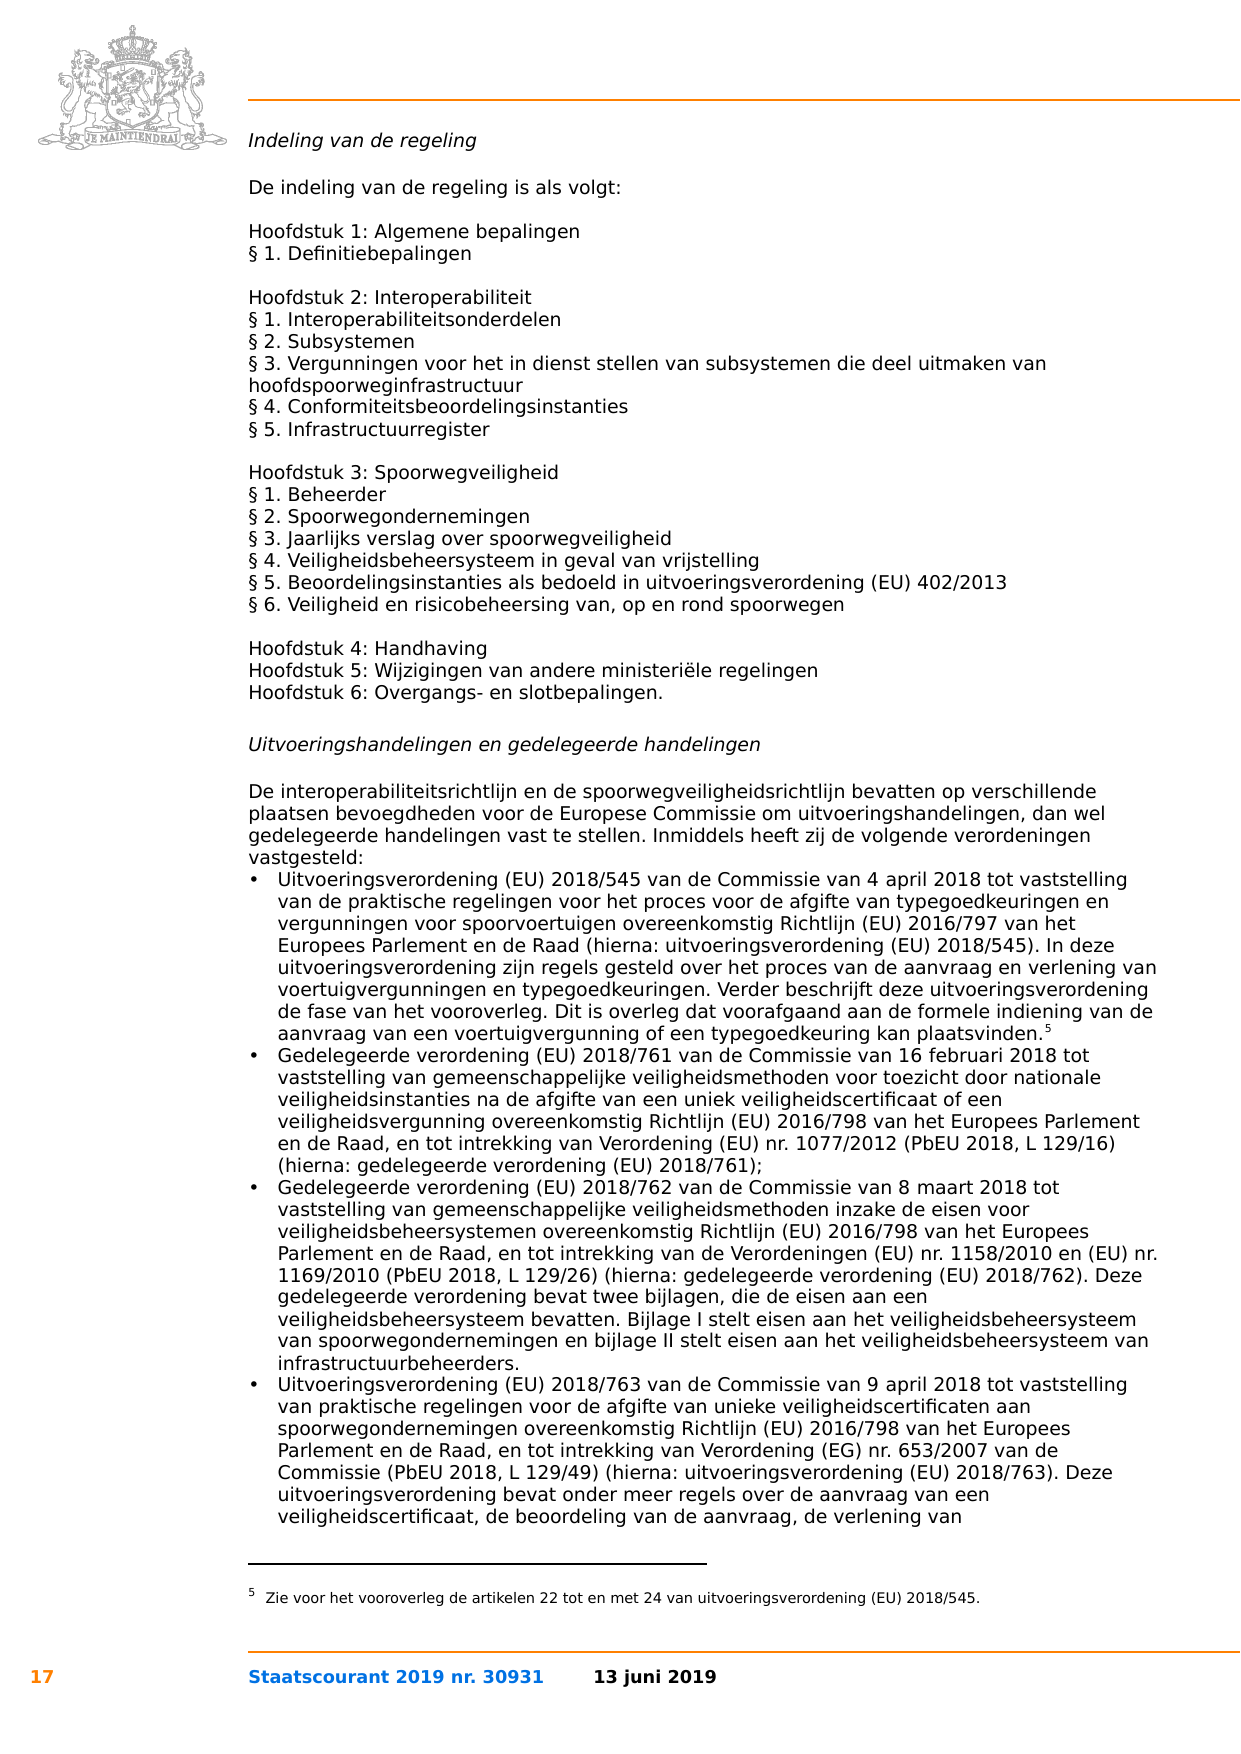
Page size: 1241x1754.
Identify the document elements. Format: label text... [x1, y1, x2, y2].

text Hoofdstuk 2: Interoperabiliteit [248, 287, 1163, 308]
picture [38, 25, 227, 150]
text § 6. Veiligheid en risicobeheersing van, op en rond spoorwegen [248, 594, 1163, 616]
text § 5. Infrastructuurregister [248, 418, 1163, 440]
text § 2. Subsystemen [248, 331, 1163, 352]
text § 3. Jaarlijks verslag over spoorwegveiligheid [248, 528, 1163, 550]
text § 2. Spoorwegondernemingen [248, 506, 1163, 528]
text • Uitvoeringsverordening (EU) 2018/763 van de Commissie van 9 april 2018 tot vaststelling van praktische regelingen voor de afgifte van unieke veiligheidscertificaten aan spoorwegondernemingen overeenkomstig Richtlijn (EU) 2016/798 van het Europees Parlement en de Raad, en tot intrekking van Verordening (EG) nr. 653/2007 van de Commissie (PbEU 2018, L 129/49) (hierna: uitvoeringsverordening (EU) 2018/763). Deze uitvoeringsverordening bevat onder meer regels over de aanvraag van een veiligheidscertificaat, de beoordeling van de aanvraag, de verlening van [248, 1374, 1163, 1528]
text • Gedelegeerde verordening (EU) 2018/761 van de Commissie van 16 februari 2018 tot vaststelling van gemeenschappelijke veiligheidsmethoden voor toezicht door nationale veiligheidsinstanties na de afgifte van een uniek veiligheidscertificaat of een veiligheidsvergunning overeenkomstig Richtlijn (EU) 2016/798 van het Europees Parlement en de Raad, en tot intrekking van Verordening (EU) nr. 1077/2012 (PbEU 2018, L 129/16) (hierna: gedelegeerde verordening (EU) 2018/761); [248, 1045, 1163, 1177]
text § 5. Beoordelingsinstanties als bedoeld in uitvoeringsverordening (EU) 402/2013 [248, 572, 1163, 594]
text • Uitvoeringsverordening (EU) 2018/545 van de Commissie van 4 april 2018 tot vaststelling van de praktische regelingen voor het proces voor de afgifte van typegoedkeuringen en vergunningen voor spoorvoertuigen overeenkomstig Richtlijn (EU) 2016/797 van het Europees Parlement en de Raad (hierna: uitvoeringsverordening (EU) 2018/545). In deze uitvoeringsverordening zijn regels gesteld over het proces van de aanvraag en verlening van voertuigvergunningen en typegoedkeuringen. Verder beschrijft deze uitvoeringsverordening de fase van het vooroverleg. Dit is overleg dat voorafgaand aan de formele indiening van de aanvraag van een voertuigvergunning of een typegoedkeuring kan plaatsvinden. [248, 869, 1163, 1045]
text § 4. Conformiteitsbeoordelingsinstanties [248, 396, 1163, 418]
text De interoperabiliteitsrichtlijn en de spoorwegveiligheidsrichtlijn bevatten op verschillende plaatsen bevoegdheden voor de Europese Commissie om uitvoeringshandelingen, dan wel gedelegeerde handelingen vast te stellen. Inmiddels heeft zij de volgende verordeningen vastgesteld: [248, 781, 1163, 869]
text Zie voor het vooroverleg de artikelen 22 tot en met 24 van uitvoeringsverordening (EU) 2018/545. [248, 1586, 1163, 1608]
text Hoofdstuk 6: Overgangs- en slotbepalingen. [248, 682, 1163, 704]
text Hoofdstuk 3: Spoorwegveiligheid [248, 462, 1163, 484]
text § 1. Beheerder [248, 484, 1163, 506]
subtitle Uitvoeringshandelingen en gedelegeerde handelingen [248, 734, 1163, 756]
text • Gedelegeerde verordening (EU) 2018/762 van de Commissie van 8 maart 2018 tot vaststelling van gemeenschappelijke veiligheidsmethoden inzake de eisen voor veiligheidsbeheersystemen overeenkomstig Richtlijn (EU) 2016/798 van het Europees Parlement en de Raad, en tot intrekking van de Verordeningen (EU) nr. 1158/2010 en (EU) nr. 1169/2010 (PbEU 2018, L 129/26) (hierna: gedelegeerde verordening (EU) 2018/762). Deze gedelegeerde verordening bevat twee bijlagen, die de eisen aan een veiligheidsbeheersysteem bevatten. Bijlage I stelt eisen aan het veiligheidsbeheersysteem van spoorwegondernemingen en bijlage II stelt eisen aan het veiligheidsbeheersysteem van infrastructuurbeheerders. [248, 1177, 1163, 1374]
text De indeling van de regeling is als volgt: [248, 177, 1163, 199]
text Hoofdstuk 4: Handhaving [248, 638, 1163, 660]
text § 1. Interoperabiliteitsonderdelen [248, 308, 1163, 331]
text Hoofdstuk 5: Wijzigingen van andere ministeriële regelingen [248, 660, 1163, 682]
subtitle Indeling van de regeling [248, 130, 1163, 152]
text § 4. Veiligheidsbeheersysteem in geval van vrijstelling [248, 550, 1163, 572]
text Hoofdstuk 1: Algemene bepalingen [248, 221, 1163, 243]
text § 1. Definitiebepalingen [248, 243, 1163, 265]
text § 3. Vergunningen voor het in dienst stellen van subsystemen die deel uitmaken van hoofdspoorweginfrastructuur [248, 352, 1163, 396]
